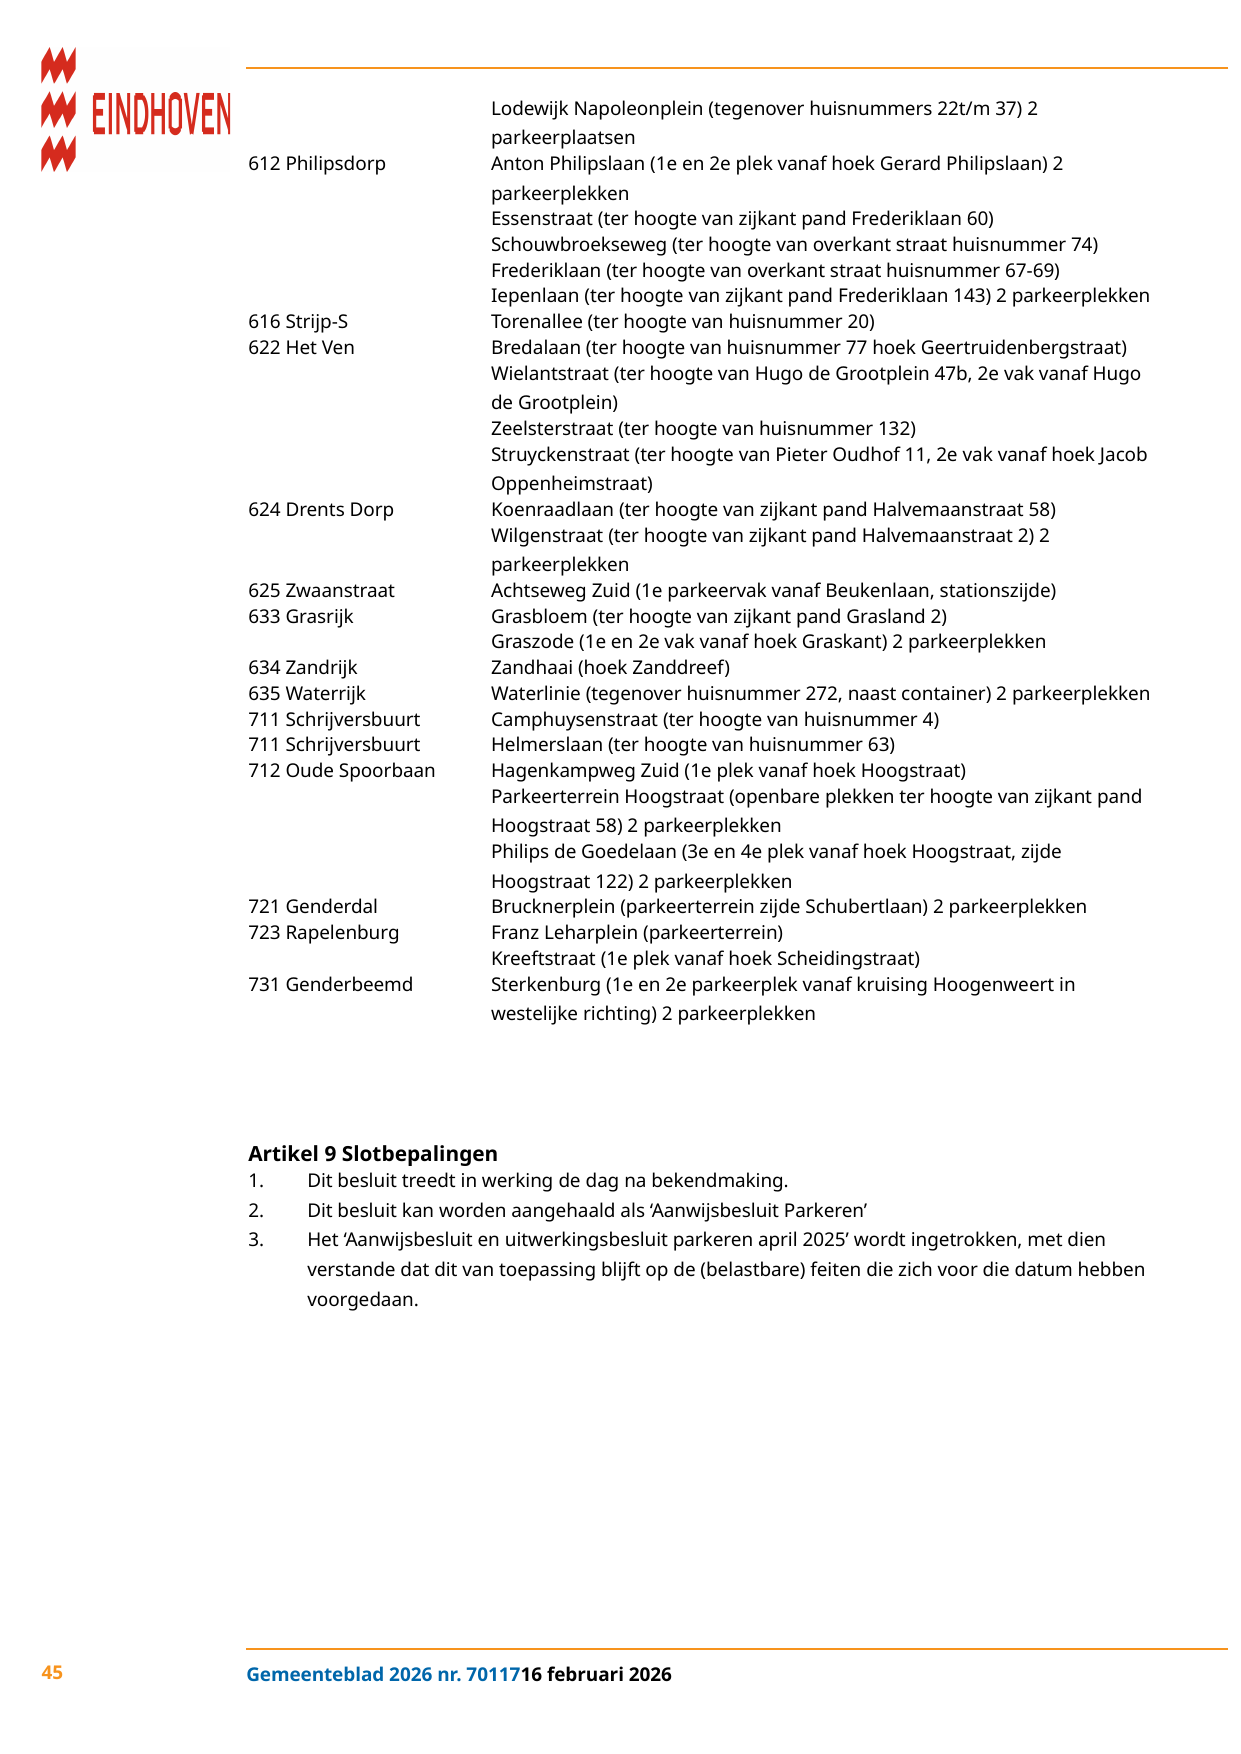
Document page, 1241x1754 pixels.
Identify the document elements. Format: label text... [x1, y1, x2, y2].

picture [41, 47, 231, 172]
table_cell Graszode (1e en 2e vak vanaf hoek Graskant) 2 parkeerplekken [491, 629, 1152, 654]
table_cell 723 Rapelenburg [248, 919, 491, 945]
table_cell Lodewijk Napoleonplein (tegenover huisnummers 22t/m 37) 2 parkeerplaatsen [491, 95, 1152, 150]
table_cell Torenallee (ter hoogte van huisnummer 20) [491, 308, 1152, 334]
table_cell Waterlinie (tegenover huisnummer 272, naast container) 2 parkeerplekken [491, 680, 1152, 706]
list Dit besluit treedt in werking de dag na bekendmaking. [248, 1167, 1152, 1193]
table_cell Philips de Goedelaan (3e en 4e plek vanaf hoek Hoogstraat, zijde Hoogstraat 122) 2 parkeerplekken [491, 838, 1152, 894]
table_cell Iepenlaan (ter hoogte van zijkant pand Frederiklaan 143) 2 parkeerplekken [491, 283, 1152, 308]
table_cell [248, 629, 491, 654]
table_cell 711 Schrijversbuurt [248, 732, 491, 757]
table_cell Schouwbroekseweg (ter hoogte van overkant straat huisnummer 74) [491, 231, 1152, 257]
table_cell Camphuysenstraat (ter hoogte van huisnummer 4) [491, 706, 1152, 732]
table_cell 624 Drents Dorp [248, 496, 491, 522]
table_cell [248, 415, 491, 441]
table_cell Koenraadlaan (ter hoogte van zijkant pand Halvemaanstraat 58) [491, 496, 1152, 522]
table_cell Zandhaai (hoek Zanddreef) [491, 654, 1152, 680]
table_cell [248, 441, 491, 496]
table_cell 731 Genderbeemd [248, 971, 491, 1026]
table_cell 721 Genderdal [248, 894, 491, 919]
table_cell 616 Strijp-S [248, 308, 491, 334]
table_cell [248, 783, 491, 838]
table_cell 622 Het Ven [248, 334, 491, 360]
table_cell [248, 838, 491, 894]
table_cell Franz Leharplein (parkeerterrein) [491, 919, 1152, 945]
table_cell [248, 205, 491, 231]
table_cell Anton Philipslaan (1e en 2e plek vanaf hoek Gerard Philipslaan) 2 parkeerplekken [491, 150, 1152, 205]
text Artikel 9 Slotbepalingen [248, 1139, 1152, 1167]
table_cell [248, 231, 491, 257]
table_cell Brucknerplein (parkeerterrein zijde Schubertlaan) 2 parkeerplekken [491, 894, 1152, 919]
table_cell [248, 283, 491, 308]
table_cell [248, 360, 491, 415]
table_cell 612 Philipsdorp [248, 150, 491, 205]
table_cell Helmerslaan (ter hoogte van huisnummer 63) [491, 732, 1152, 757]
table_cell 712 Oude Spoorbaan [248, 757, 491, 783]
table_cell [248, 257, 491, 283]
table_cell Bredalaan (ter hoogte van huisnummer 77 hoek Geertruidenbergstraat) [491, 334, 1152, 360]
table_cell Hagenkampweg Zuid (1e plek vanaf hoek Hoogstraat) [491, 757, 1152, 783]
table_cell 625 Zwaanstraat [248, 577, 491, 603]
table_cell Wilgenstraat (ter hoogte van zijkant pand Halvemaanstraat 2) 2 parkeerplekken [491, 522, 1152, 577]
table_cell [248, 945, 491, 971]
table_cell Frederiklaan (ter hoogte van overkant straat huisnummer 67-69) [491, 257, 1152, 283]
table_cell Grasbloem (ter hoogte van zijkant pand Grasland 2) [491, 603, 1152, 629]
list Het ‘Aanwijsbesluit en uitwerkingsbesluit parkeren april 2025’ wordt ingetrokken, met dien verstande dat dit van toepassing blijft op de (belastbare) feiten die zich voor die datum hebben voorgedaan. [248, 1227, 1152, 1311]
table_cell Essenstraat (ter hoogte van zijkant pand Frederiklaan 60) [491, 205, 1152, 231]
table_cell 711 Schrijversbuurt [248, 706, 491, 732]
table_cell [248, 522, 491, 577]
list Dit besluit kan worden aangehaald als ‘Aanwijsbesluit Parkeren’ [248, 1197, 1152, 1223]
table_cell Achtseweg Zuid (1e parkeervak vanaf Beukenlaan, stationszijde) [491, 577, 1152, 603]
table_cell 635 Waterrijk [248, 680, 491, 706]
table_cell 633 Grasrijk [248, 603, 491, 629]
table_cell Kreeftstraat (1e plek vanaf hoek Scheidingstraat) [491, 945, 1152, 971]
table_cell Wielantstraat (ter hoogte van Hugo de Grootplein 47b, 2e vak vanaf Hugo de Grootplein) [491, 360, 1152, 415]
table_cell Parkeerterrein Hoogstraat (openbare plekken ter hoogte van zijkant pand Hoogstraat 58) 2 parkeerplekken [491, 783, 1152, 838]
table_cell Struyckenstraat (ter hoogte van Pieter Oudhof 11, 2e vak vanaf hoek Jacob Oppenheimstraat) [491, 441, 1152, 496]
table_cell Zeelsterstraat (ter hoogte van huisnummer 132) [491, 415, 1152, 441]
table_cell 634 Zandrijk [248, 654, 491, 680]
table_cell Sterkenburg (1e en 2e parkeerplek vanaf kruising Hoogenweert in westelijke richting) 2 parkeerplekken [491, 971, 1152, 1026]
table_cell [248, 95, 491, 150]
